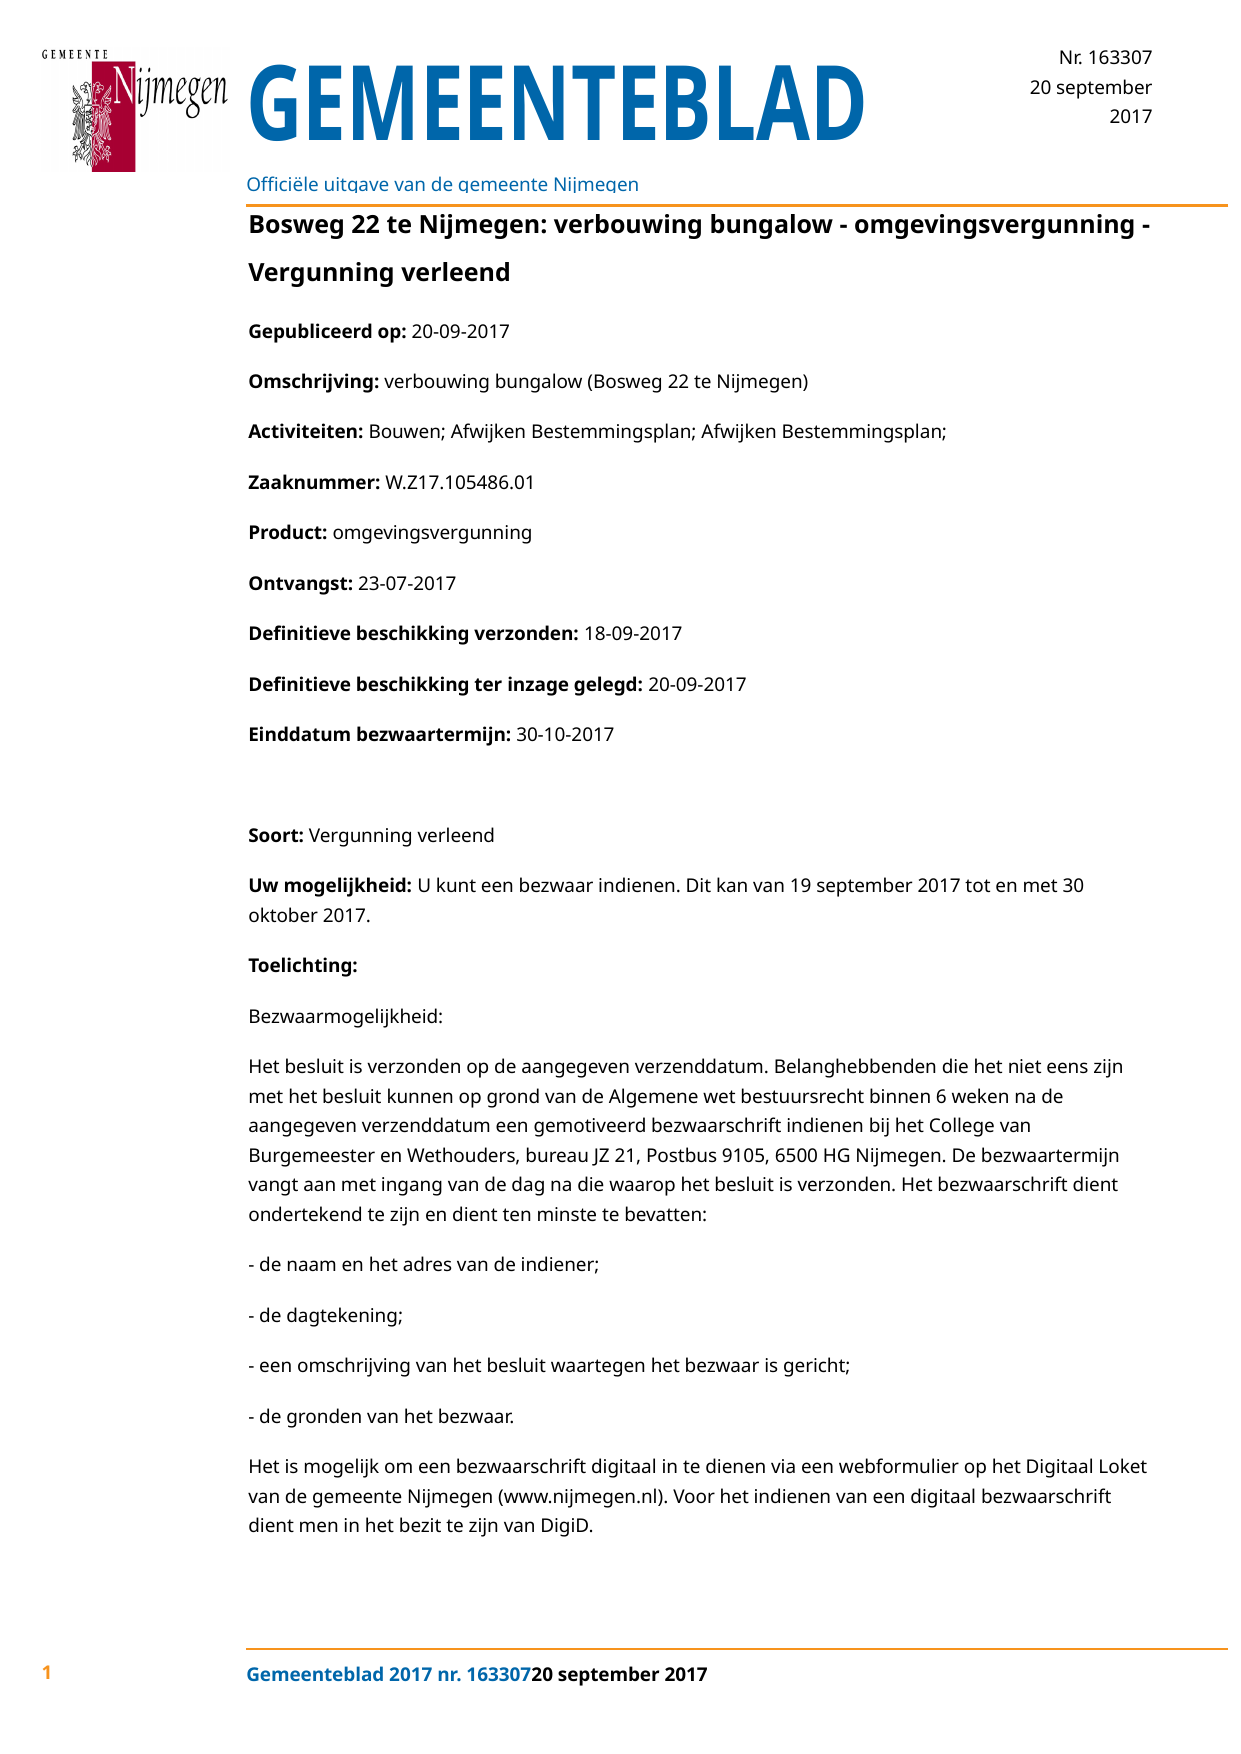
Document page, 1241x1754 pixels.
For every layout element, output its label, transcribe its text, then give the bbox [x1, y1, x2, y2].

text Omschrijving: verbouwing bungalow (Bosweg 22 te Nijmegen) [248, 368, 1152, 394]
text - de naam en het adres van de indiener; [248, 1252, 1152, 1277]
text Activiteiten: Bouwen; Afwijken Bestemmingsplan; Afwijken Bestemmingsplan; [248, 419, 1152, 444]
text Definitieve beschikking ter inzage gelegd: 20-09-2017 [248, 671, 1152, 697]
text - de gronden van het bezwaar. [248, 1403, 1152, 1429]
text Soort: Vergunning verleend [248, 822, 1152, 848]
text Einddatum bezwaartermijn: 30-10-2017 [248, 721, 1152, 747]
text - de dagtekening; [248, 1302, 1152, 1328]
text Zaaknummer: W.Z17.105486.01 [248, 469, 1152, 495]
text Definitieve beschikking verzonden: 18-09-2017 [248, 620, 1152, 646]
text Het is mogelijk om een bezwaarschrift digitaal in te dienen via een webformulier op het Digitaal Loket van de gemeente Nijmegen (www.nijmegen.nl). Voor het indienen van een digitaal bezwaarschrift dient men in het bezit te zijn van DigiD. [248, 1453, 1152, 1538]
text Bosweg 22 te Nijmegen: verbouwing bungalow - omgevingsvergunning - Vergunning verleend [248, 207, 1152, 288]
picture [41, 47, 231, 172]
text Ontvangst: 23-07-2017 [248, 570, 1152, 596]
text Toelichting: [248, 952, 1152, 978]
text Gepubliceerd op: 20-09-2017 [248, 318, 1152, 344]
text Product: omgevingsvergunning [248, 519, 1152, 545]
text Uw mogelijkheid: U kunt een bezwaar indienen. Dit kan van 19 september 2017 tot en met 30 oktober 2017. [248, 872, 1152, 928]
text Het besluit is verzonden op de aangegeven verzenddatum. Belanghebbenden die het niet eens zijn met het besluit kunnen op grond van de Algemene wet bestuursrecht binnen 6 weken na de aangegeven verzenddatum een gemotiveerd bezwaarschrift indienen bij het College van Burgemeester en Wethouders, bureau JZ 21, Postbus 9105, 6500 HG Nijmegen. De bezwaartermijn vangt aan met ingang van de dag na die waarop het besluit is verzonden. Het bezwaarschrift dient ondertekend te zijn en dient ten minste te bevatten: [248, 1053, 1152, 1227]
text Bezwaarmogelijkheid: [248, 1003, 1152, 1029]
text - een omschrijving van het besluit waartegen het bezwaar is gericht; [248, 1352, 1152, 1378]
